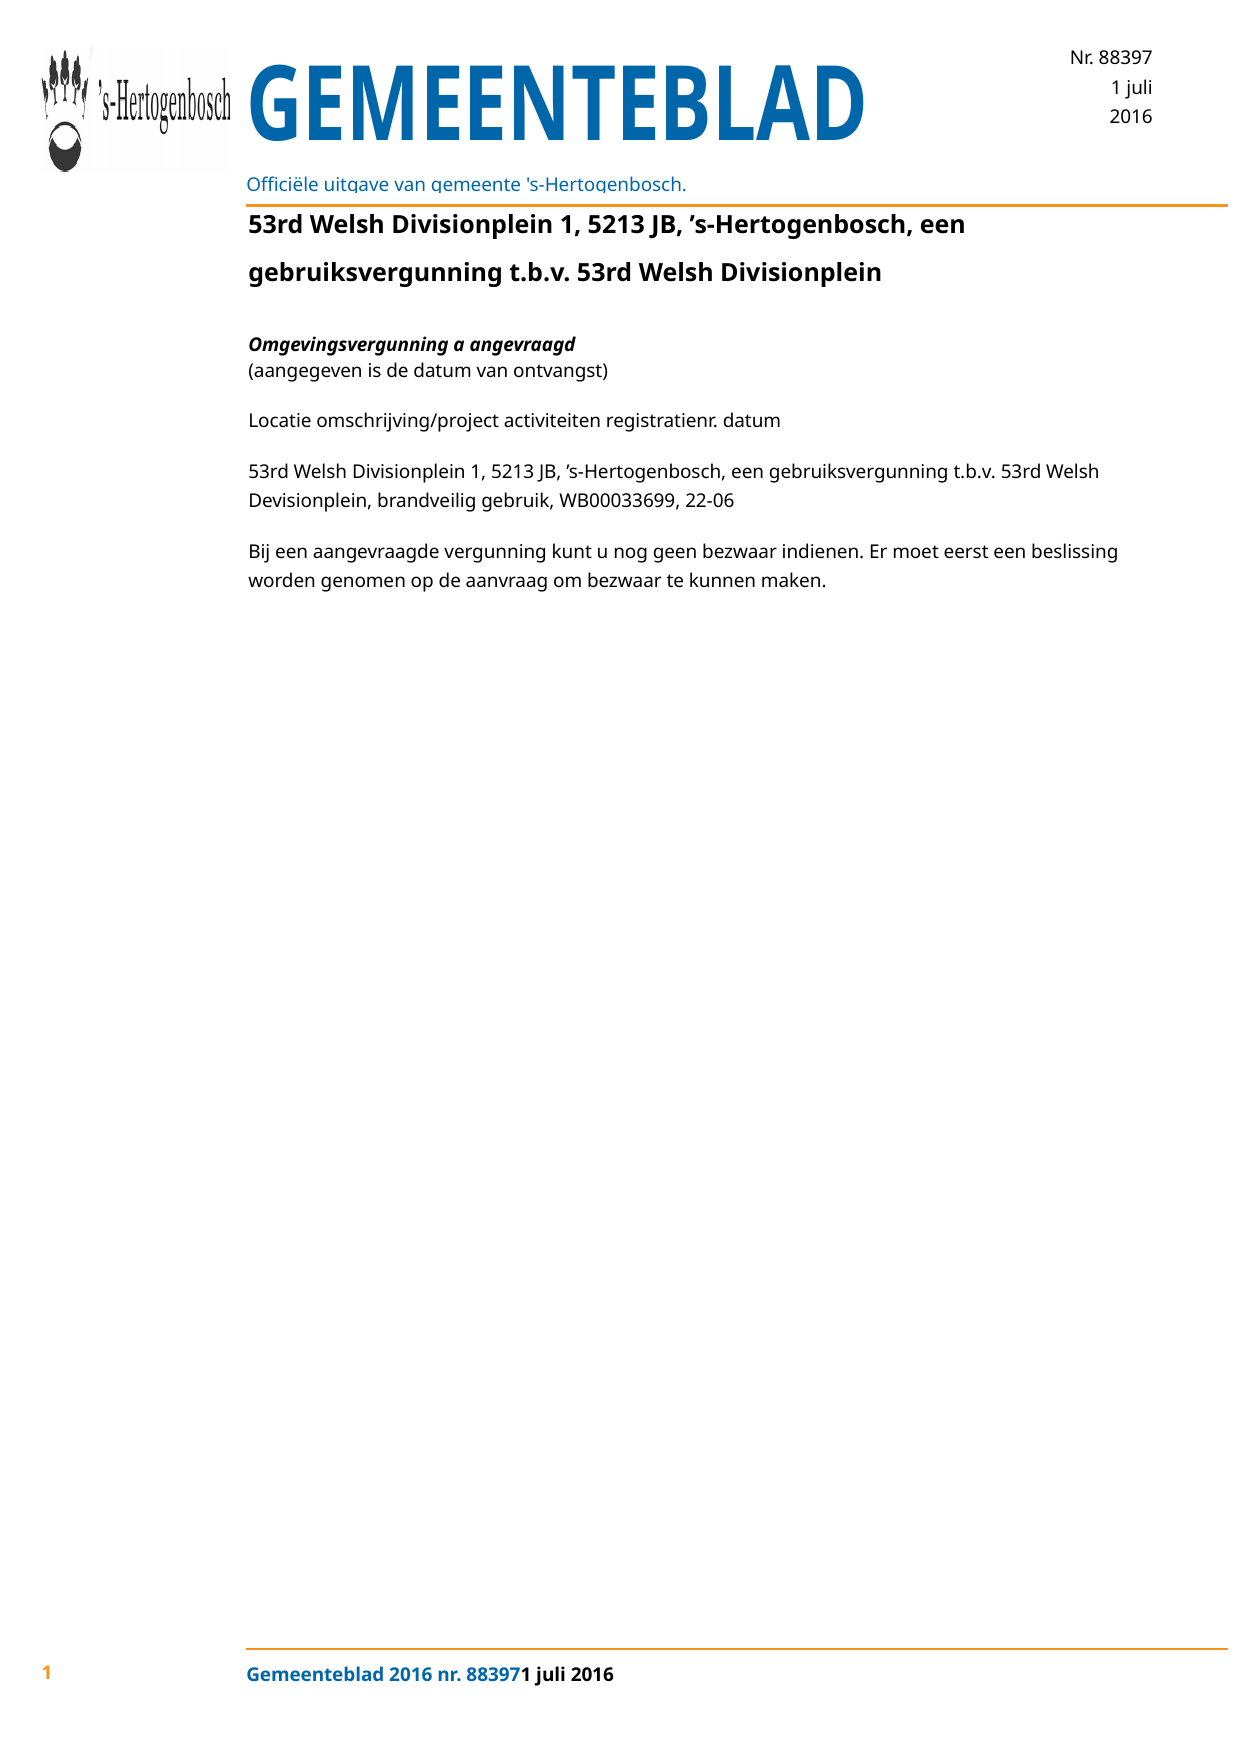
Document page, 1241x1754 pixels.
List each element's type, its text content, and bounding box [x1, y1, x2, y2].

text Bij een aangevraagde vergunning kunt u nog geen bezwaar indienen. Er moet eerst een beslissing worden genomen op de aanvraag om bezwaar te kunnen maken. [248, 538, 1152, 593]
text (aangegeven is de datum van ontvangst) [248, 357, 1152, 383]
text 53rd Welsh Divisionplein 1, 5213 JB, ’s-Hertogenbosch, een gebruiksvergunning t.b.v. 53rd Welsh Divisionplein [248, 207, 1152, 288]
text 53rd Welsh Divisionplein 1, 5213 JB, ’s-Hertogenbosch, een gebruiksvergunning t.b.v. 53rd Welsh Devisionplein, brandveilig gebruik, WB00033699, 22-06 [248, 458, 1152, 513]
text Omgevingsvergunning a angevraagd [248, 331, 1152, 357]
text Locatie omschrijving/project activiteiten registratienr. datum [248, 408, 1152, 433]
picture [41, 47, 231, 172]
